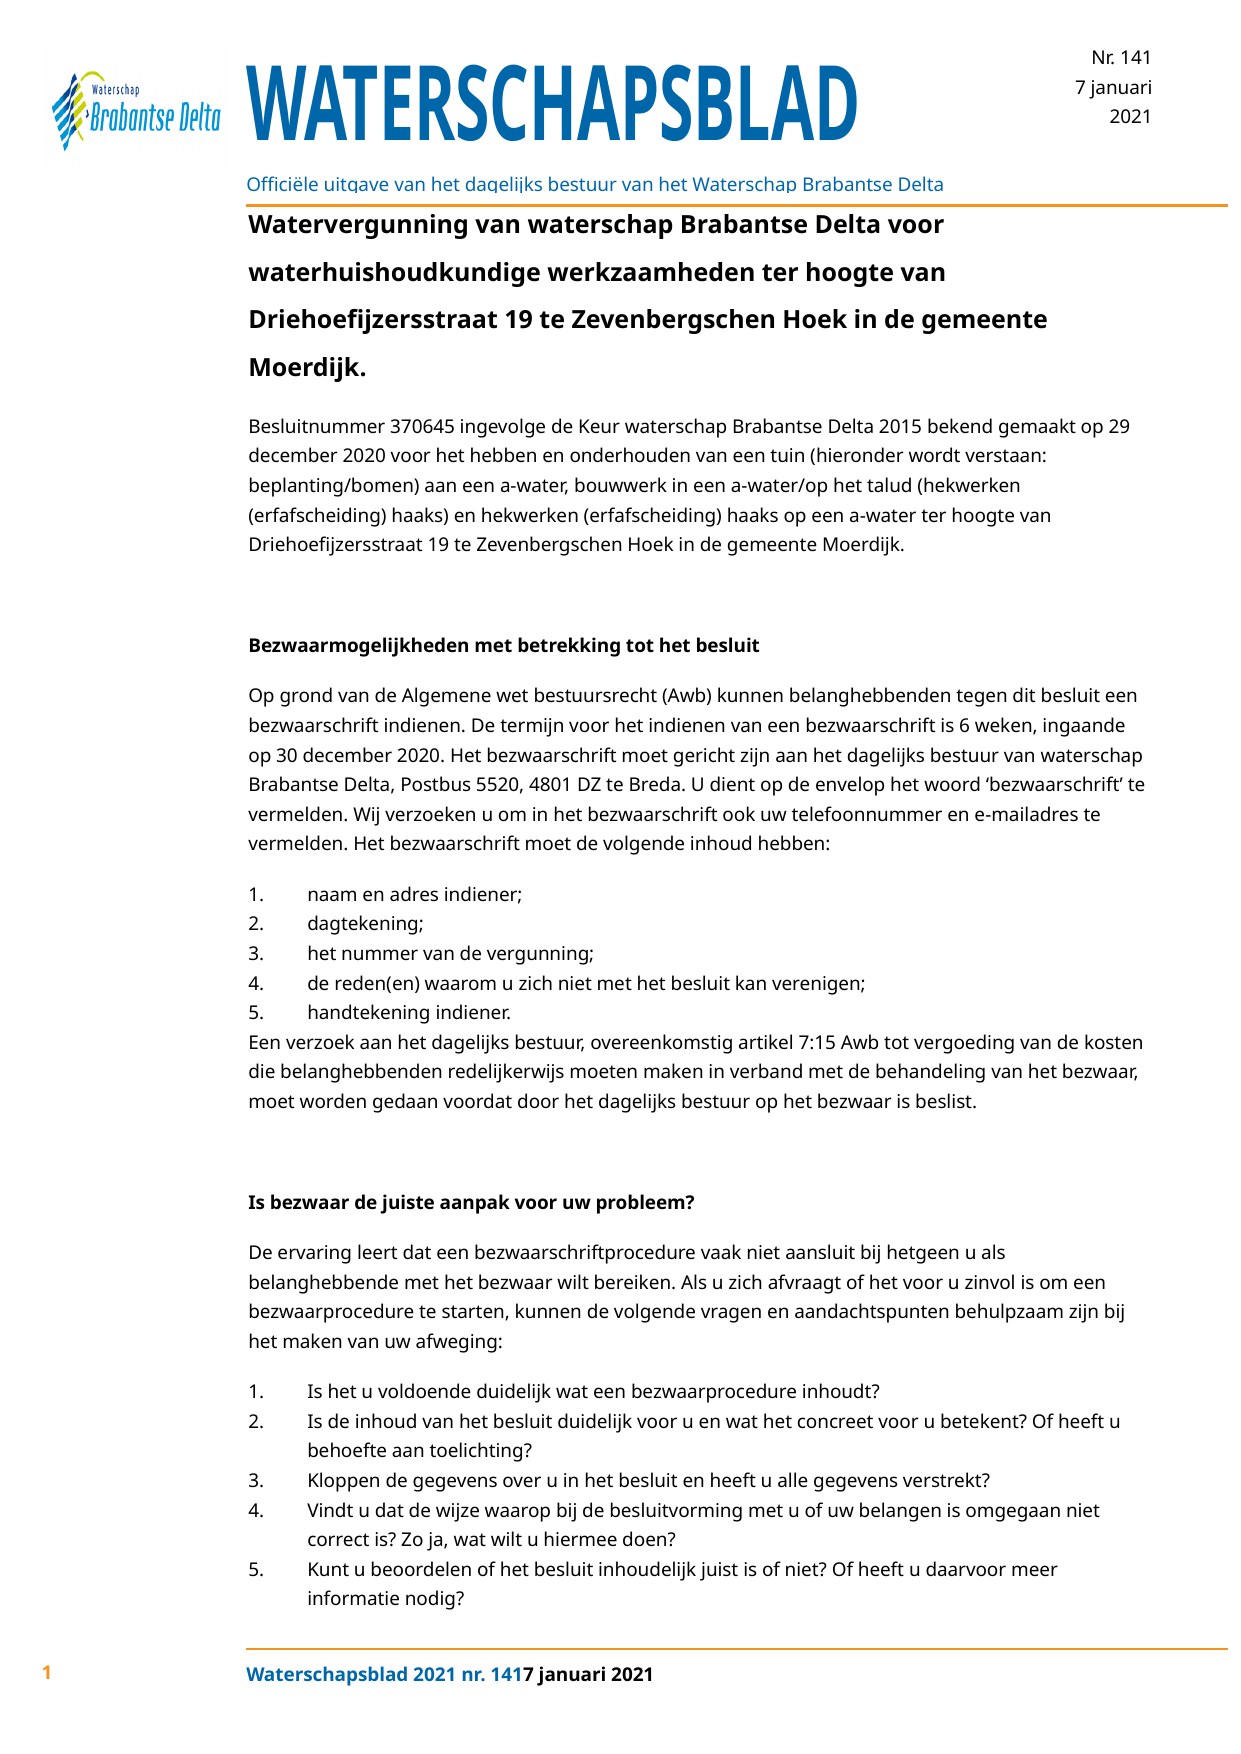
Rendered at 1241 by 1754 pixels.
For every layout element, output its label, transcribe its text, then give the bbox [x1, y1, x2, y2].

list handtekening indiener. [248, 999, 1152, 1025]
text Is bezwaar de juiste aanpak voor uw probleem? [248, 1189, 1152, 1215]
list Is de inhoud van het besluit duidelijk voor u en wat het concreet voor u betekent? Of heeft u behoefte aan toelichting? [248, 1408, 1152, 1463]
text Besluitnummer 370645 ingevolge de Keur waterschap Brabantse Delta 2015 bekend gemaakt op 29 december 2020 voor het hebben en onderhouden van een tuin (hieronder wordt verstaan: beplanting/bomen) aan een a-water, bouwwerk in een a-water/op het talud (hekwerken (erfafscheiding) haaks) en hekwerken (erfafscheiding) haaks op een a-water ter hoogte van Driehoefijzersstraat 19 te Zevenbergschen Hoek in de gemeente Moerdijk. [248, 413, 1152, 557]
list naam en adres indiener; [248, 881, 1152, 907]
picture [41, 47, 231, 172]
text Een verzoek aan het dagelijks bestuur, overeenkomstig artikel 7:15 Awb tot vergoeding van de kosten die belanghebbenden redelijkerwijs moeten maken in verband met de behandeling van het bezwaar, moet worden gedaan voordat door het dagelijks bestuur op het bezwaar is beslist. [248, 1029, 1152, 1114]
text Watervergunning van waterschap Brabantse Delta voor waterhuishoudkundige werkzaamheden ter hoogte van Driehoefijzersstraat 19 te Zevenbergschen Hoek in de gemeente Moerdijk. [248, 207, 1152, 384]
list Kunt u beoordelen of het besluit inhoudelijk juist is of niet? Of heeft u daarvoor meer informatie nodig? [248, 1556, 1152, 1611]
list de reden(en) waarom u zich niet met het besluit kan verenigen; [248, 970, 1152, 996]
text Bezwaarmogelijkheden met betrekking tot het besluit [248, 632, 1152, 658]
list het nummer van de vergunning; [248, 940, 1152, 966]
text Op grond van de Algemene wet bestuursrecht (Awb) kunnen belanghebbenden tegen dit besluit een bezwaarschrift indienen. De termijn voor het indienen van een bezwaarschrift is 6 weken, ingaande op 30 december 2020. Het bezwaarschrift moet gericht zijn aan het dagelijks bestuur van waterschap Brabantse Delta, Postbus 5520, 4801 DZ te Breda. U dient op de envelop het woord ‘bezwaarschrift’ te vermelden. Wij verzoeken u om in het bezwaarschrift ook uw telefoonnummer en e‑mailadres te vermelden. Het bezwaarschrift moet de volgende inhoud hebben: [248, 683, 1152, 856]
list Kloppen de gegevens over u in het besluit en heeft u alle gegevens verstrekt? [248, 1467, 1152, 1493]
list dagtekening; [248, 911, 1152, 936]
list Is het u voldoende duidelijk wat een bezwaarprocedure inhoudt? [248, 1378, 1152, 1404]
list Vindt u dat de wijze waarop bij de besluitvorming met u of uw belangen is omgegaan niet correct is? Zo ja, wat wilt u hiermee doen? [248, 1497, 1152, 1552]
text De ervaring leert dat een bezwaarschriftprocedure vaak niet aansluit bij hetgeen u als belanghebbende met het bezwaar wilt bereiken. Als u zich afvraagt of het voor u zinvol is om een bezwaarprocedure te starten, kunnen de volgende vragen en aandachtspunten behulpzaam zijn bij het maken van uw afweging: [248, 1239, 1152, 1354]
